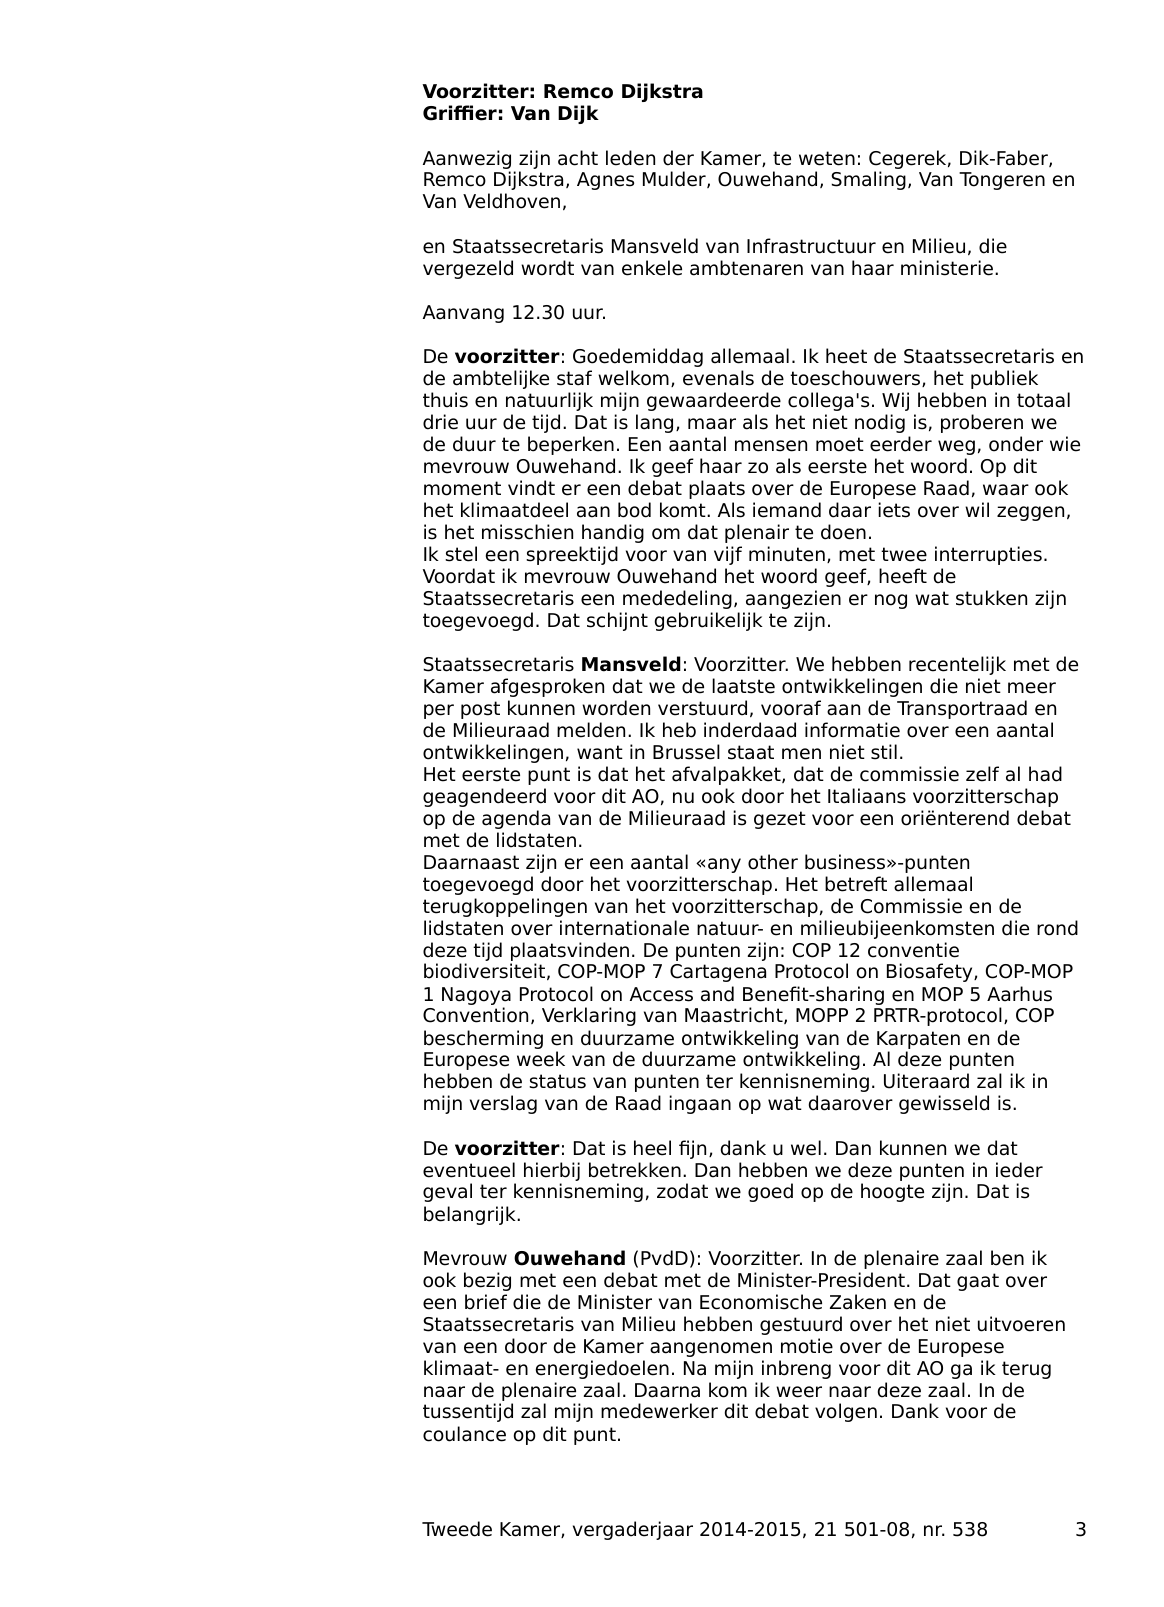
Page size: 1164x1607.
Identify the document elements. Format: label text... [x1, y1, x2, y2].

text Griffier: Van Dijk [422, 103, 1087, 125]
text De voorzitter: Goedemiddag allemaal. Ik heet de Staatssecretaris en de ambtelijke staf welkom, evenals de toeschouwers, het publiek thuis en natuurlijk mijn gewaardeerde collega's. Wij hebben in totaal drie uur de tijd. Dat is lang, maar als het niet nodig is, proberen we de duur te beperken. Een aantal mensen moet eerder weg, onder wie mevrouw Ouwehand. Ik geef haar zo als eerste het woord. Op dit moment vindt er een debat plaats over de Europese Raad, waar ook het klimaatdeel aan bod komt. Als iemand daar iets over wil zeggen, is het misschien handig om dat plenair te doen. [422, 346, 1087, 544]
text Staatssecretaris Mansveld: Voorzitter. We hebben recentelijk met de Kamer afgesproken dat we de laatste ontwikkelingen die niet meer per post kunnen worden verstuurd, vooraf aan de Transportraad en de Milieuraad melden. Ik heb inderdaad informatie over een aantal ontwikkelingen, want in Brussel staat men niet stil. [422, 654, 1087, 764]
text Voorzitter: Remco Dijkstra [422, 81, 1087, 103]
text Aanvang 12.30 uur. [422, 302, 1087, 324]
text Aanwezig zijn acht leden der Kamer, te weten: Cegerek, Dik-Faber, Remco Dijkstra, Agnes Mulder, Ouwehand, Smaling, Van Tongeren en Van Veldhoven, [422, 147, 1087, 213]
text en Staatssecretaris Mansveld van Infrastructuur en Milieu, die vergezeld wordt van enkele ambtenaren van haar ministerie. [422, 236, 1087, 279]
text Daarnaast zijn er een aantal «any other business»-punten toegevoegd door het voorzitterschap. Het betreft allemaal terugkoppelingen van het voorzitterschap, de Commissie en de lidstaten over internationale natuur- en milieubijeenkomsten die rond deze tijd plaatsvinden. De punten zijn: COP 12 conventie biodiversiteit, COP-MOP 7 Cartagena Protocol on Biosafety, COP-MOP 1 Nagoya Protocol on Access and Benefit-sharing en MOP 5 Aarhus Convention, Verklaring van Maastricht, MOPP 2 PRTR-protocol, COP bescherming en duurzame ontwikkeling van de Karpaten en de Europese week van de duurzame ontwikkeling. Al deze punten hebben de status van punten ter kennisneming. Uiteraard zal ik in mijn verslag van de Raad ingaan op wat daarover gewisseld is. [422, 852, 1087, 1115]
text Ik stel een spreektijd voor van vijf minuten, met twee interrupties. Voordat ik mevrouw Ouwehand het woord geef, heeft de Staatssecretaris een mededeling, aangezien er nog wat stukken zijn toegevoegd. Dat schijnt gebruikelijk te zijn. [422, 544, 1087, 632]
text Het eerste punt is dat het afvalpakket, dat de commissie zelf al had geagendeerd voor dit AO, nu ook door het Italiaans voorzitterschap op de agenda van de Milieuraad is gezet voor een oriënterend debat met de lidstaten. [422, 764, 1087, 852]
text De voorzitter: Dat is heel fijn, dank u wel. Dan kunnen we dat eventueel hierbij betrekken. Dan hebben we deze punten in ieder geval ter kennisneming, zodat we goed op de hoogte zijn. Dat is belangrijk. [422, 1137, 1087, 1225]
text Mevrouw Ouwehand (PvdD): Voorzitter. In de plenaire zaal ben ik ook bezig met een debat met de Minister-President. Dat gaat over een brief die de Minister van Economische Zaken en de Staatssecretaris van Milieu hebben gestuurd over het niet uitvoeren van een door de Kamer aangenomen motie over de Europese klimaat- en energiedoelen. Na mijn inbreng voor dit AO ga ik terug naar de plenaire zaal. Daarna kom ik weer naar deze zaal. In de tussentijd zal mijn medewerker dit debat volgen. Dank voor de coulance op dit punt. [422, 1248, 1087, 1445]
